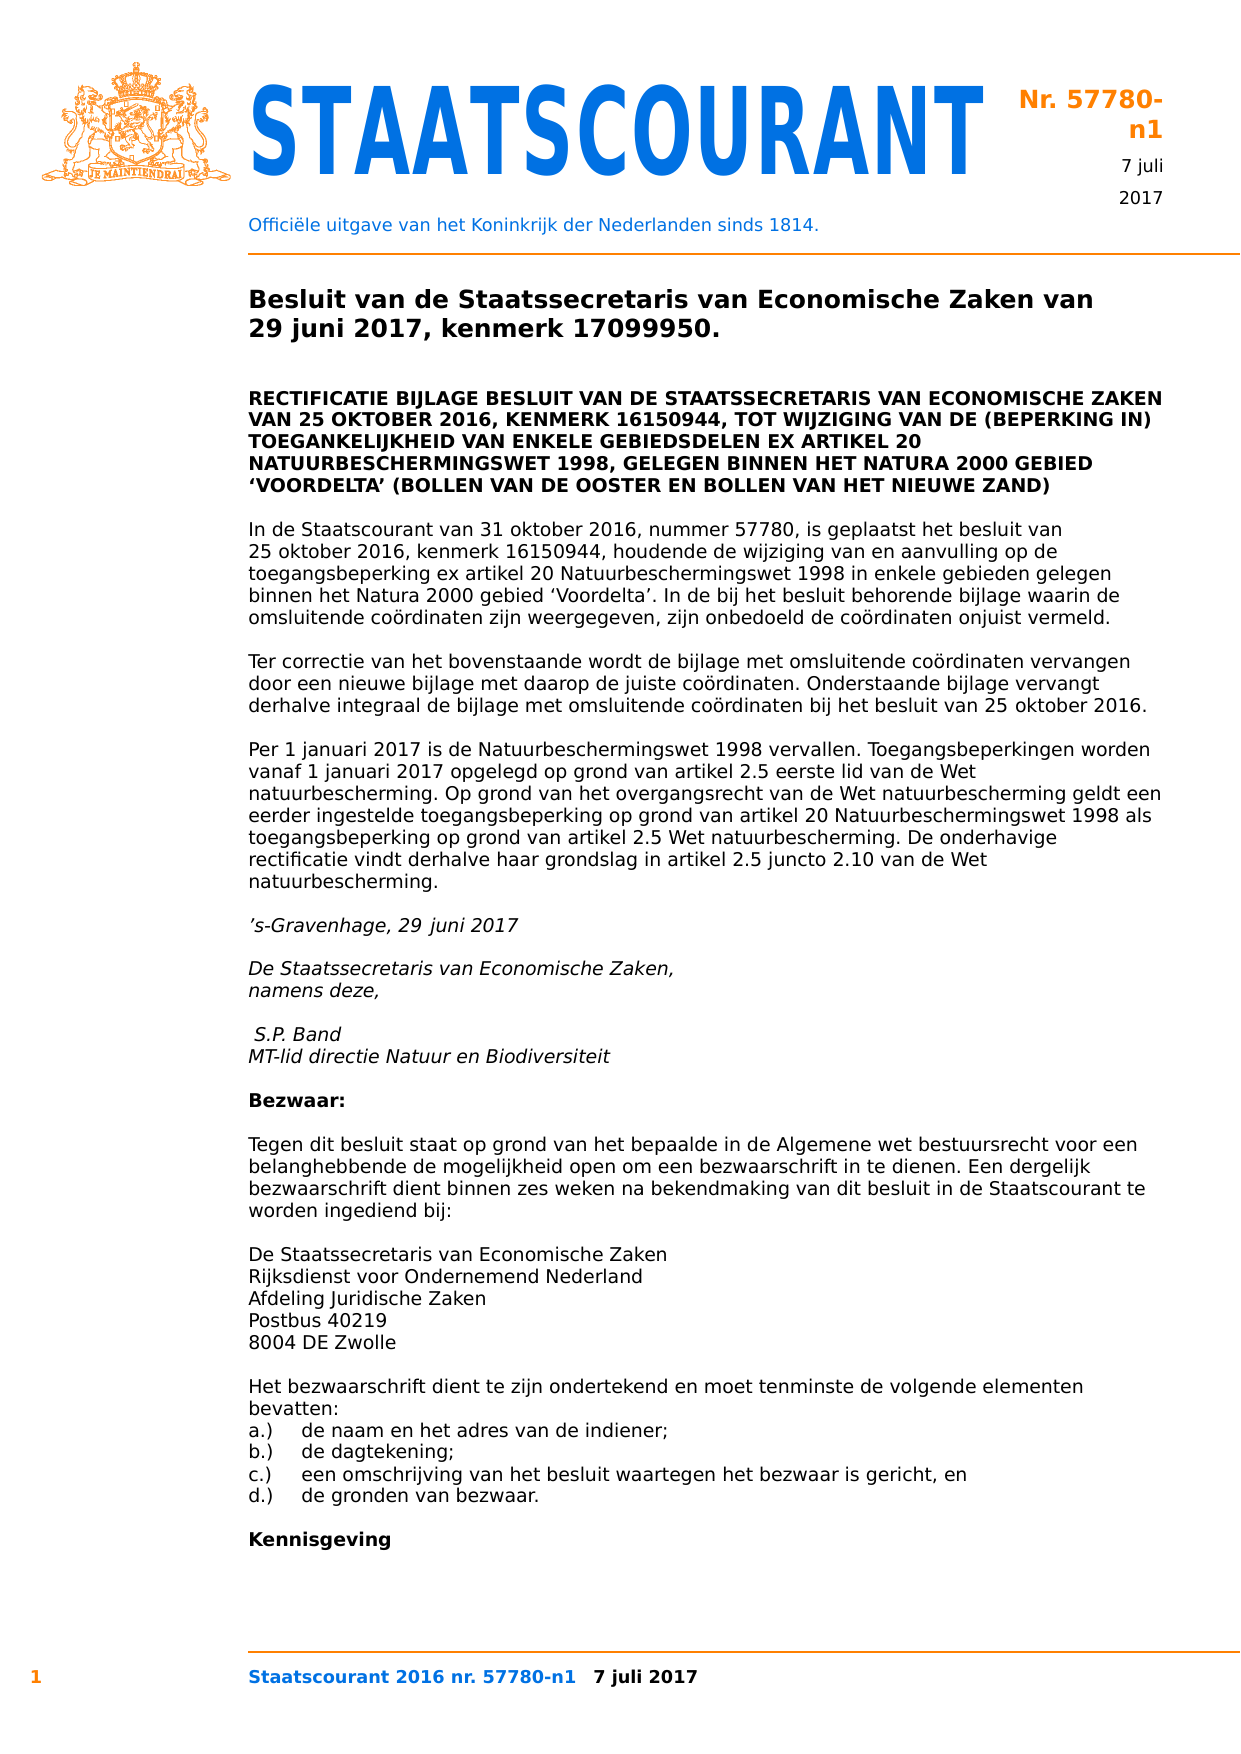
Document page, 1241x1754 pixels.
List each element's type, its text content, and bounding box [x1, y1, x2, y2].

table_header [25, 62, 248, 253]
text c.) een omschrijving van het besluit waartegen het bezwaar is gericht, en [248, 1463, 1163, 1485]
text Kennisgeving [248, 1529, 1163, 1551]
table_cell Officiële uitgave van het Koninkrijk der Nederlanden sinds 1814. [248, 215, 1240, 253]
text 8004 DE Zwolle [248, 1332, 1163, 1354]
text In de Staatscourant van 31 oktober 2016, nummer 57780, is geplaatst het besluit van 25 oktober 2016, kenmerk 16150944, houdende de wijziging van en aanvulling op de toegangsbeperking ex artikel 20 Natuurbeschermingswet 1998 in enkele gebieden gelegen binnen het Natura 2000 gebied ‘Voordelta’. In de bij het besluit behorende bijlage waarin de omsluitende coördinaten zijn weergegeven, zijn onbedoeld de coördinaten onjuist vermeld. [248, 519, 1163, 629]
text b.) de dagtekening; [248, 1441, 1163, 1463]
subtitle Besluit van de Staatssecretaris van Economische Zaken van 29 juni 2017, kenmerk 17099950. [248, 285, 1163, 344]
table_cell 7 juli [998, 150, 1240, 182]
table_header STAATSCOURANT [248, 62, 998, 215]
text RECTIFICATIE BIJLAGE BESLUIT VAN DE STAATSSECRETARIS VAN ECONOMISCHE ZAKEN VAN 25 OKTOBER 2016, KENMERK 16150944, TOT WIJZIGING VAN DE (BEPERKING IN) TOEGANKELIJKHEID VAN ENKELE GEBIEDSDELEN EX ARTIKEL 20 NATUURBESCHERMINGSWET 1998, GELEGEN BINNEN HET NATURA 2000 GEBIED ‘VOORDELTA’ (BOLLEN VAN DE OOSTER EN BOLLEN VAN HET NIEUWE ZAND) [248, 387, 1163, 497]
text Per 1 januari 2017 is de Natuurbeschermingswet 1998 vervallen. Toegangsbeperkingen worden vanaf 1 januari 2017 opgelegd op grond van artikel 2.5 eerste lid van de Wet natuurbescherming. Op grond van het overgangsrecht van de Wet natuurbescherming geldt een eerder ingestelde toegangsbeperking op grond van artikel 20 Natuurbeschermingswet 1998 als toegangsbeperking op grond van artikel 2.5 Wet natuurbescherming. De onderhavige rectificatie vindt derhalve haar grondslag in artikel 2.5 juncto 2.10 van de Wet natuurbescherming. [248, 739, 1163, 893]
text De Staatssecretaris van Economische Zaken [248, 1244, 1163, 1266]
text Afdeling Juridische Zaken [248, 1288, 1163, 1310]
text a.) de naam en het adres van de indiener; [248, 1419, 1163, 1441]
table_cell 2017 [998, 183, 1240, 215]
text Het bezwaarschrift dient te zijn ondertekend en moet tenminste de volgende elementen bevatten: [248, 1376, 1163, 1419]
text ’s-Gravenhage, 29 juni 2017 [248, 914, 1163, 936]
picture [41, 62, 231, 186]
text d.) de gronden van bezwaar. [248, 1485, 1163, 1507]
text De Staatssecretaris van Economische Zaken, namens deze, S.P. Band MT-lid directie Natuur en Biodiversiteit [248, 958, 1163, 1068]
text Ter correctie van het bovenstaande wordt de bijlage met omsluitende coördinaten vervangen door een nieuwe bijlage met daarop de juiste coördinaten. Onderstaande bijlage vervangt derhalve integraal de bijlage met omsluitende coördinaten bij het besluit van 25 oktober 2016. [248, 651, 1163, 717]
table_header Nr. 57780-n1 [998, 62, 1240, 150]
text Tegen dit besluit staat op grond van het bepaalde in de Algemene wet bestuursrecht voor een belanghebbende de mogelijkheid open om een bezwaarschrift in te dienen. Een dergelijk bezwaarschrift dient binnen zes weken na bekendmaking van dit besluit in de Staatscourant te worden ingediend bij: [248, 1134, 1163, 1222]
text Bezwaar: [248, 1090, 1163, 1112]
text Postbus 40219 [248, 1310, 1163, 1332]
text Rijksdienst voor Ondernemend Nederland [248, 1266, 1163, 1288]
